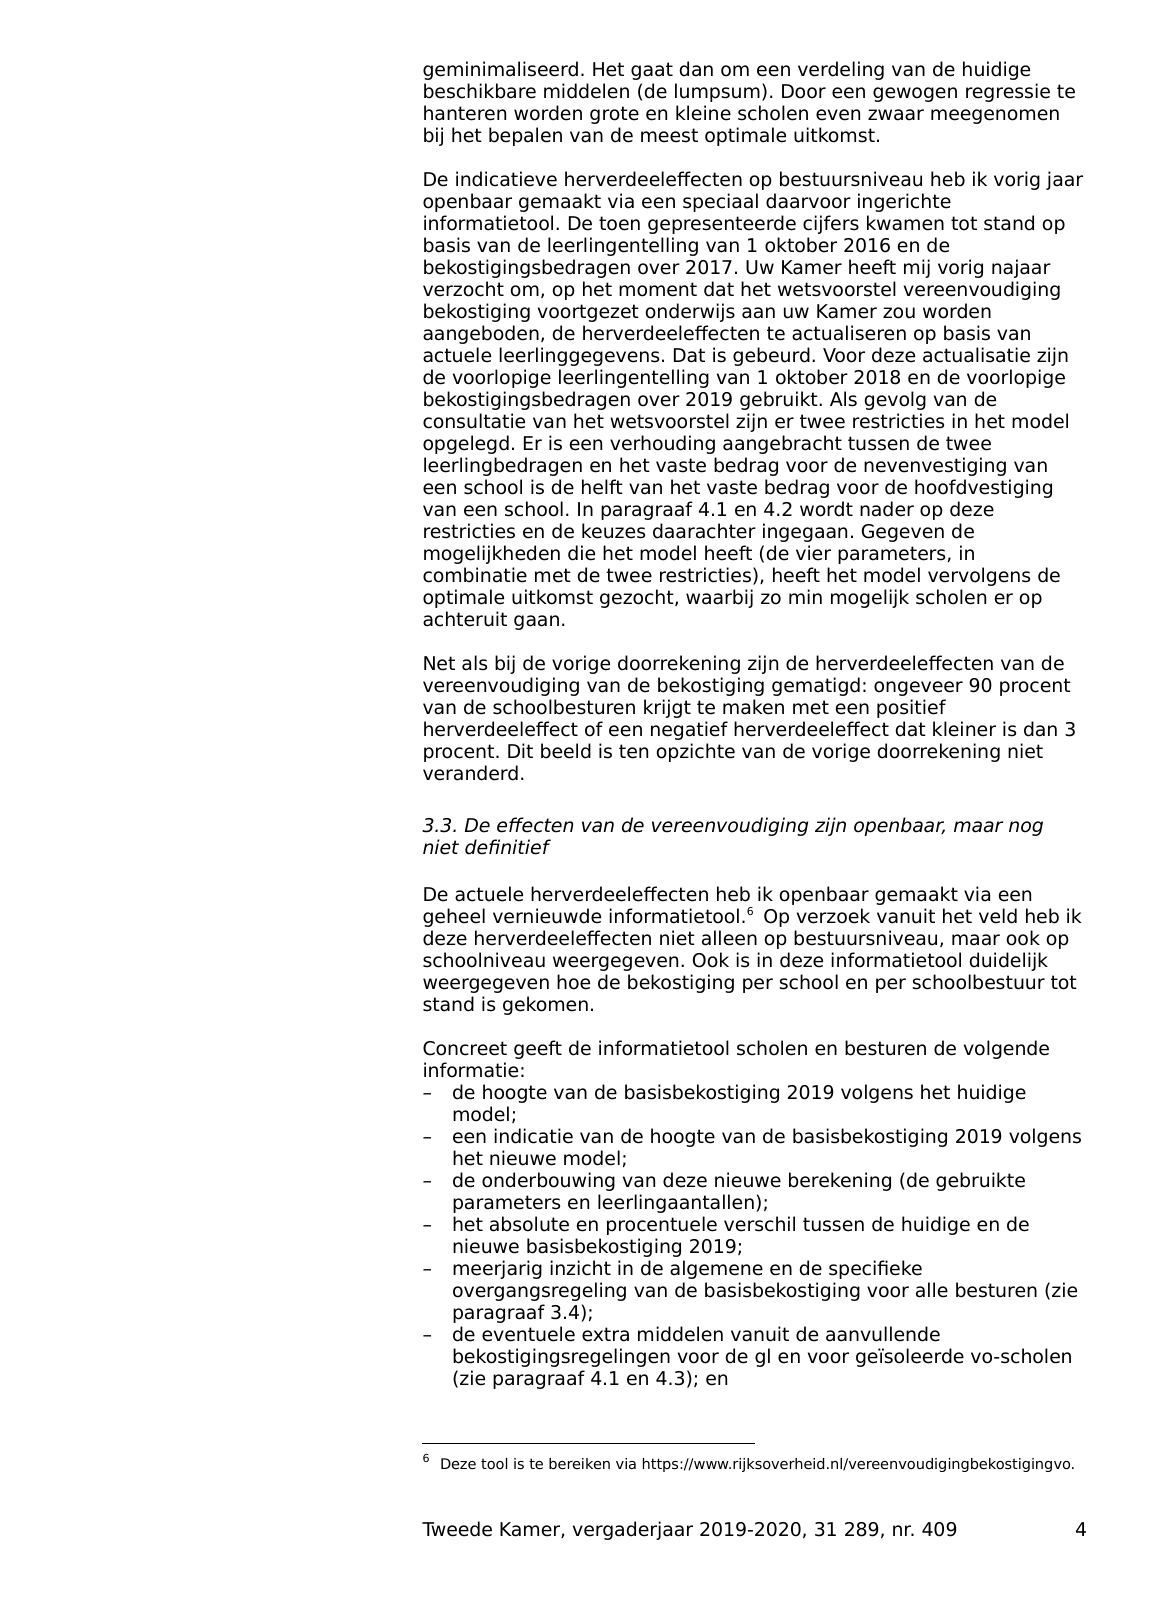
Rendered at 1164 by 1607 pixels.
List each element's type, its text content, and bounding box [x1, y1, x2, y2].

text Deze tool is te bereiken via https://www.rijksoverheid.nl/vereenvoudigingbekostigingvo. [422, 1452, 1087, 1474]
text – de hoogte van de basisbekostiging 2019 volgens het huidige model; [422, 1082, 1087, 1126]
text Net als bij de vorige doorrekening zijn de herverdeeleffecten van de vereenvoudiging van de bekostiging gematigd: ongeveer 90 procent van de schoolbesturen krijgt te maken met een positief herverdeeleffect of een negatief herverdeeleffect dat kleiner is dan 3 procent. Dit beeld is ten opzichte van de vorige doorrekening niet veranderd. [422, 653, 1087, 785]
text – de onderbouwing van deze nieuwe berekening (de gebruikte parameters en leerlingaantallen); [422, 1170, 1087, 1214]
text geminimaliseerd. Het gaat dan om een verdeling van de huidige beschikbare middelen (de lumpsum). Door een gewogen regressie te hanteren worden grote en kleine scholen even zwaar meegenomen bij het bepalen van de meest optimale uitkomst. [422, 59, 1087, 147]
subtitle 3.3. De effecten van de vereenvoudiging zijn openbaar, maar nog niet definitief [422, 815, 1087, 859]
text – het absolute en procentuele verschil tussen de huidige en de nieuwe basisbekostiging 2019; [422, 1214, 1087, 1258]
text De indicatieve herverdeeleffecten op bestuursniveau heb ik vorig jaar openbaar gemaakt via een speciaal daarvoor ingerichte informatietool. De toen gepresenteerde cijfers kwamen tot stand op basis van de leerlingentelling van 1 oktober 2016 en de bekostigingsbedragen over 2017. Uw Kamer heeft mij vorig najaar verzocht om, op het moment dat het wetsvoorstel vereenvoudiging bekostiging voortgezet onderwijs aan uw Kamer zou worden aangeboden, de herverdeeleffecten te actualiseren op basis van actuele leerlinggegevens. Dat is gebeurd. Voor deze actualisatie zijn de voorlopige leerlingentelling van 1 oktober 2018 en de voorlopige bekostigingsbedragen over 2019 gebruikt. Als gevolg van de consultatie van het wetsvoorstel zijn er twee restricties in het model opgelegd. Er is een verhouding aangebracht tussen de twee leerlingbedragen en het vaste bedrag voor de nevenvestiging van een school is de helft van het vaste bedrag voor de hoofdvestiging van een school. In paragraaf 4.1 en 4.2 wordt nader op deze restricties en de keuzes daarachter ingegaan. Gegeven de mogelijkheden die het model heeft (de vier parameters, in combinatie met de twee restricties), heeft het model vervolgens de optimale uitkomst gezocht, waarbij zo min mogelijk scholen er op achteruit gaan. [422, 169, 1087, 631]
text – meerjarig inzicht in de algemene en de specifieke overgangsregeling van de basisbekostiging voor alle besturen (zie paragraaf 3.4); [422, 1258, 1087, 1323]
text Concreet geeft de informatietool scholen en besturen de volgende informatie: [422, 1038, 1087, 1082]
text De actuele herverdeeleffecten heb ik openbaar gemaakt via een geheel vernieuwde informatietool. Op verzoek vanuit het veld heb ik deze herverdeeleffecten niet alleen op bestuursniveau, maar ook op schoolniveau weergegeven. Ook is in deze informatietool duidelijk weergegeven hoe de bekostiging per school en per schoolbestuur tot stand is gekomen. [422, 884, 1087, 1016]
text – een indicatie van de hoogte van de basisbekostiging 2019 volgens het nieuwe model; [422, 1126, 1087, 1170]
text – de eventuele extra middelen vanuit de aanvullende bekostigingsregelingen voor de gl en voor geïsoleerde vo-scholen (zie paragraaf 4.1 en 4.3); en [422, 1323, 1087, 1389]
